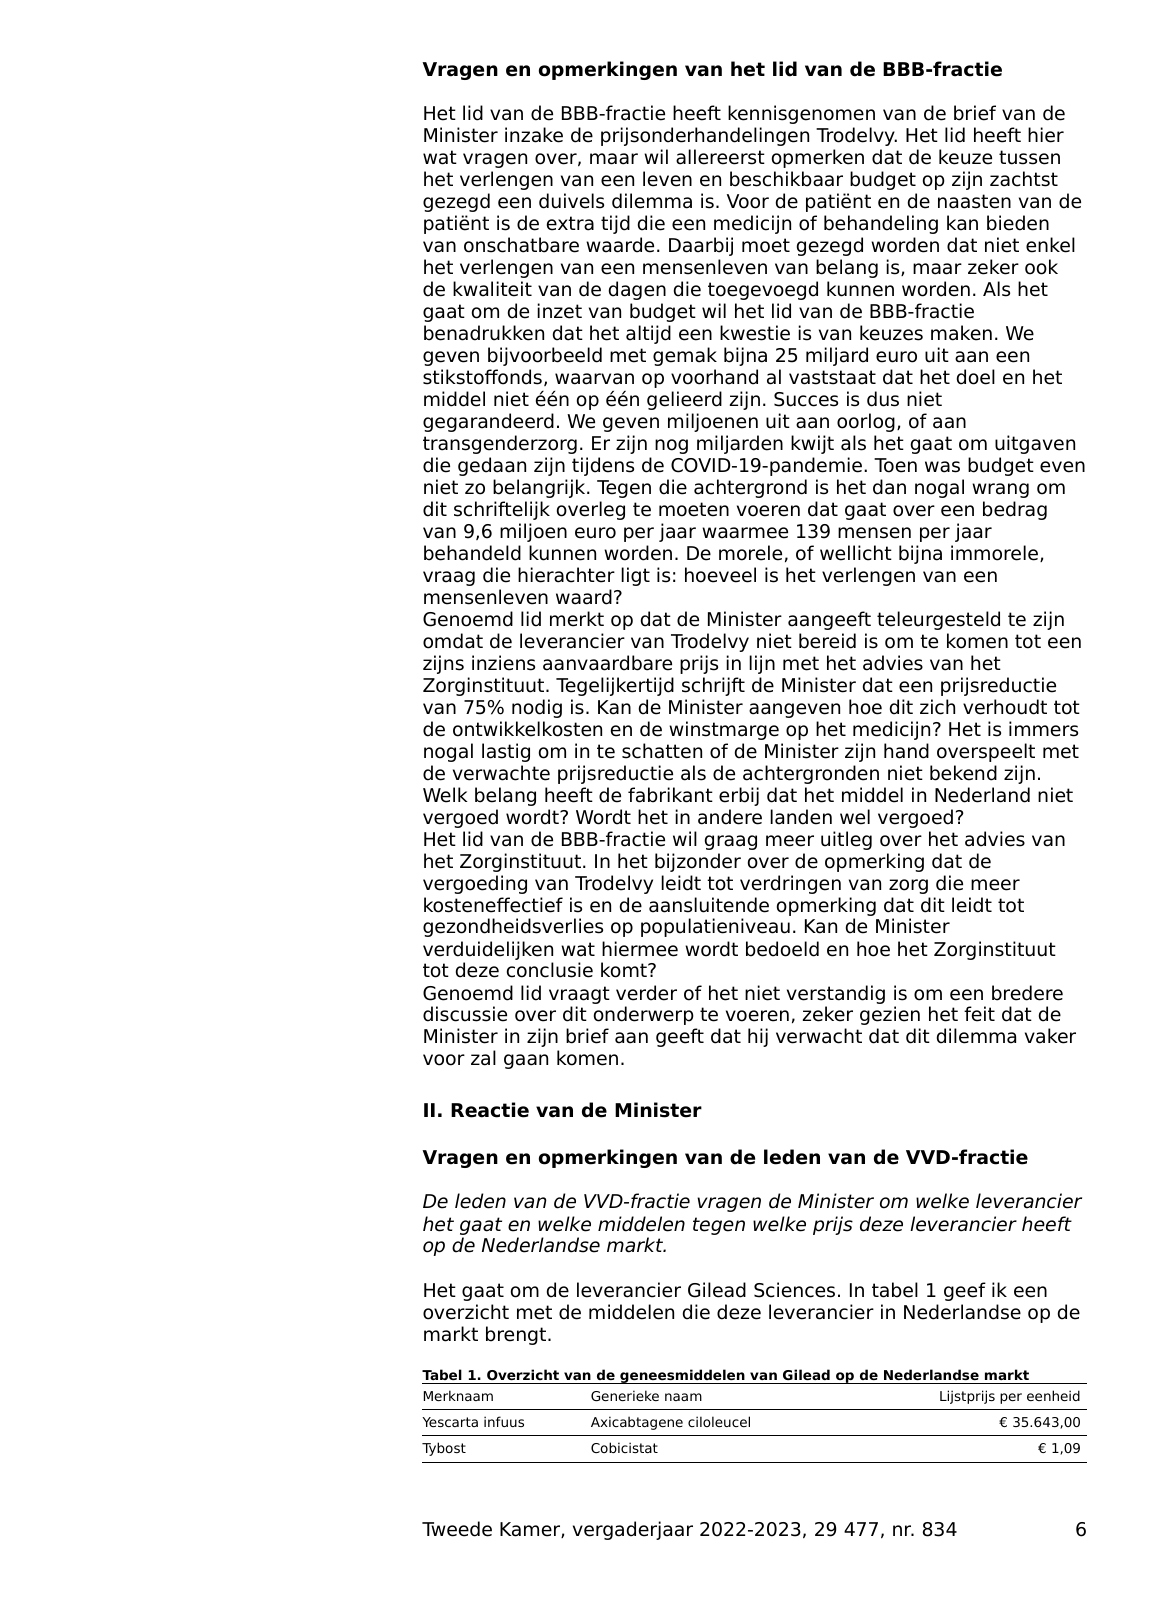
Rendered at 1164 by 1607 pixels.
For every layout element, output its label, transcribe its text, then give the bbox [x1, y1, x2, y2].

subtitle Vragen en opmerkingen van de leden van de VVD-fractie [422, 1147, 1087, 1169]
table_cell € 35.643,00 [910, 1410, 1087, 1435]
text De leden van de VVD-fractie vragen de Minister om welke leverancier het gaat en welke middelen tegen welke prijs deze leverancier heeft op de Nederlandse markt. [422, 1191, 1087, 1257]
table_cell € 1,09 [910, 1436, 1087, 1462]
table_cell Yescarta infuus [422, 1410, 585, 1435]
table_cell Cobicistat [585, 1436, 909, 1462]
table_header Tabel 1. Overzicht van de geneesmiddelen van Gilead op de Nederlandse markt [422, 1368, 1087, 1383]
table_cell Axicabtagene ciloleucel [585, 1410, 909, 1435]
text Het lid van de BBB-fractie wil graag meer uitleg over het advies van het Zorginstituut. In het bijzonder over de opmerking dat de vergoeding van Trodelvy leidt tot verdringen van zorg die meer kosteneffectief is en de aansluitende opmerking dat dit leidt tot gezondheidsverlies op populatieniveau. Kan de Minister verduidelijken wat hiermee wordt bedoeld en hoe het Zorginstituut tot deze conclusie komt? [422, 828, 1087, 982]
table_cell Lijstprijs per eenheid [910, 1384, 1087, 1409]
text Genoemd lid merkt op dat de Minister aangeeft teleurgesteld te zijn omdat de leverancier van Trodelvy niet bereid is om te komen tot een zijns inziens aanvaardbare prijs in lijn met het advies van het Zorginstituut. Tegelijkertijd schrijft de Minister dat een prijsreductie van 75% nodig is. Kan de Minister aangeven hoe dit zich verhoudt tot de ontwikkelkosten en de winstmarge op het medicijn? Het is immers nogal lastig om in te schatten of de Minister zijn hand overspeelt met de verwachte prijsreductie als de achtergronden niet bekend zijn. Welk belang heeft de fabrikant erbij dat het middel in Nederland niet vergoed wordt? Wordt het in andere landen wel vergoed? [422, 609, 1087, 828]
subtitle II. Reactie van de Minister [422, 1100, 1087, 1122]
subtitle Vragen en opmerkingen van het lid van de BBB-fractie [422, 59, 1087, 81]
text Het gaat om de leverancier Gilead Sciences. In tabel 1 geef ik een overzicht met de middelen die deze leverancier in Nederlandse op de markt brengt. [422, 1279, 1087, 1346]
table_cell Tybost [422, 1436, 585, 1462]
table_cell Merknaam [422, 1384, 585, 1409]
text Genoemd lid vraagt verder of het niet verstandig is om een bredere discussie over dit onderwerp te voeren, zeker gezien het feit dat de Minister in zijn brief aan geeft dat hij verwacht dat dit dilemma vaker voor zal gaan komen. [422, 982, 1087, 1070]
text Het lid van de BBB-fractie heeft kennisgenomen van de brief van de Minister inzake de prijsonderhandelingen Trodelvy. Het lid heeft hier wat vragen over, maar wil allereerst opmerken dat de keuze tussen het verlengen van een leven en beschikbaar budget op zijn zachtst gezegd een duivels dilemma is. Voor de patiënt en de naasten van de patiënt is de extra tijd die een medicijn of behandeling kan bieden van onschatbare waarde. Daarbij moet gezegd worden dat niet enkel het verlengen van een mensenleven van belang is, maar zeker ook de kwaliteit van de dagen die toegevoegd kunnen worden. Als het gaat om de inzet van budget wil het lid van de BBB-fractie benadrukken dat het altijd een kwestie is van keuzes maken. We geven bijvoorbeeld met gemak bijna 25 miljard euro uit aan een stikstoffonds, waarvan op voorhand al vaststaat dat het doel en het middel niet één op één gelieerd zijn. Succes is dus niet gegarandeerd. We geven miljoenen uit aan oorlog, of aan transgenderzorg. Er zijn nog miljarden kwijt als het gaat om uitgaven die gedaan zijn tijdens de COVID-19-pandemie. Toen was budget even niet zo belangrijk. Tegen die achtergrond is het dan nogal wrang om dit schriftelijk overleg te moeten voeren dat gaat over een bedrag van 9,6 miljoen euro per jaar waarmee 139 mensen per jaar behandeld kunnen worden. De morele, of wellicht bijna immorele, vraag die hierachter ligt is: hoeveel is het verlengen van een mensenleven waard? [422, 103, 1087, 609]
table_cell Generieke naam [585, 1384, 909, 1409]
